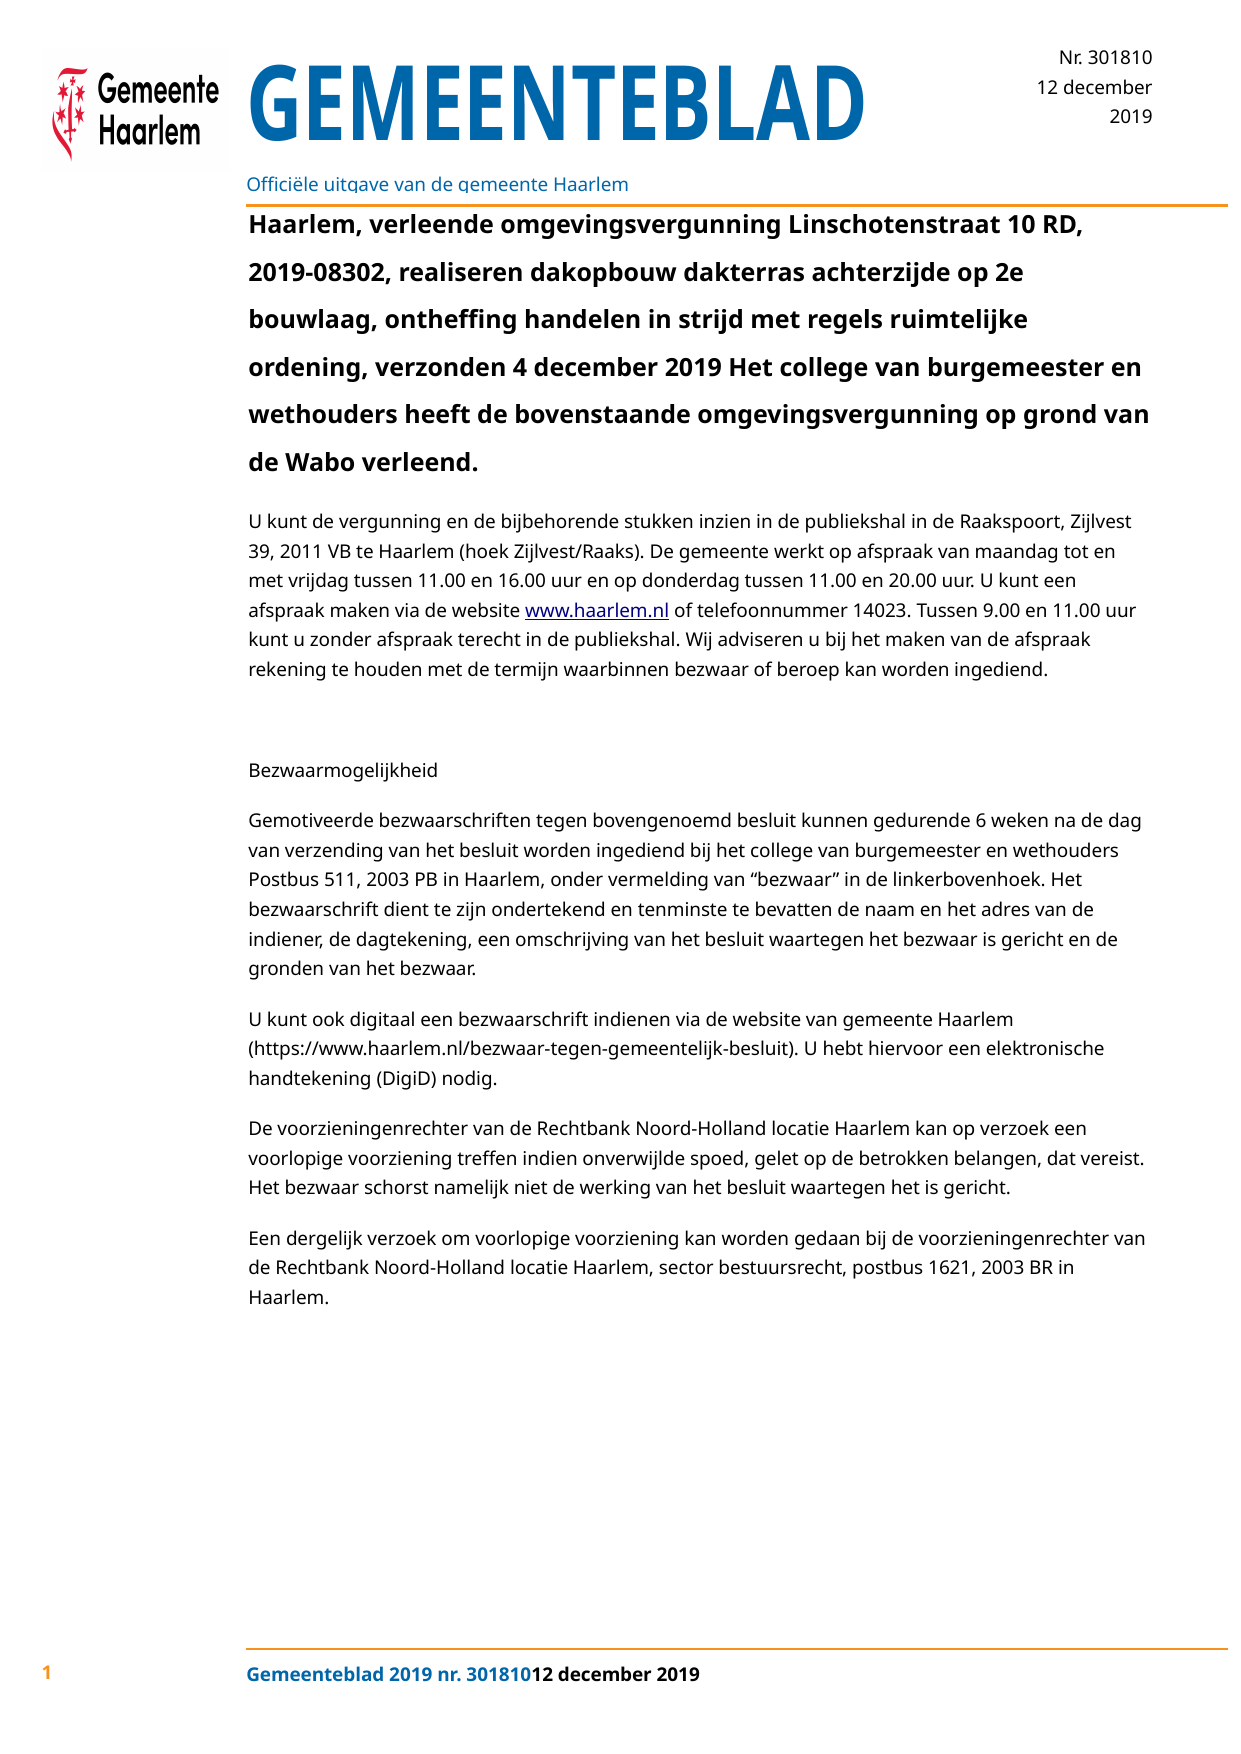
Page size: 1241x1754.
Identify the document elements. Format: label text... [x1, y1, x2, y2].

text De voorzieningenrechter van de Rechtbank Noord-Holland locatie Haarlem kan op verzoek een voorlopige voorziening treffen indien onverwijlde spoed, gelet op de betrokken belangen, dat vereist. Het bezwaar schorst namelijk niet de werking van het besluit waartegen het is gericht. [248, 1115, 1152, 1200]
text U kunt ook digitaal een bezwaarschrift indienen via de website van gemeente Haarlem (https://www.haarlem.nl/bezwaar-tegen-gemeentelijk-besluit). U hebt hiervoor een elektronische handtekening (DigiD) nodig. [248, 1006, 1152, 1091]
picture [41, 47, 231, 172]
text Een dergelijk verzoek om voorlopige voorziening kan worden gedaan bij de voorzieningenrechter van de Rechtbank Noord-Holland locatie Haarlem, sector bestuursrecht, postbus 1621, 2003 BR in Haarlem. [248, 1225, 1152, 1310]
text Bezwaarmogelijkheid [248, 757, 1152, 783]
text Gemotiveerde bezwaarschriften tegen bovengenoemd besluit kunnen gedurende 6 weken na de dag van verzending van het besluit worden ingediend bij het college van burgemeester en wethouders Postbus 511, 2003 PB in Haarlem, onder vermelding van “bezwaar” in de linkerbovenhoek. Het bezwaarschrift dient te zijn ondertekend en tenminste te bevatten de naam en het adres van de indiener, de dagtekening, een omschrijving van het besluit waartegen het bezwaar is gericht en de gronden van het bezwaar. [248, 807, 1152, 981]
text Haarlem, verleende omgevingsvergunning Linschotenstraat 10 RD, 2019-08302, realiseren dakopbouw dakterras achterzijde op 2e bouwlaag, ontheffing handelen in strijd met regels ruimtelijke ordening, verzonden 4 december 2019 Het college van burgemeester en wethouders heeft de bovenstaande omgevingsvergunning op grond van de Wabo verleend. [248, 207, 1152, 479]
text U kunt de vergunning en de bijbehorende stukken inzien in de publiekshal in de Raakspoort, Zijlvest 39, 2011 VB te Haarlem (hoek Zijlvest/Raaks). De gemeente werkt op afspraak van maandag tot en met vrijdag tussen 11.00 en 16.00 uur en op donderdag tussen 11.00 en 20.00 uur. U kunt een afspraak maken via de website www.haarlem.nl of telefoonnummer 14023. Tussen 9.00 en 11.00 uur kunt u zonder afspraak terecht in de publiekshal. Wij adviseren u bij het maken van de afspraak rekening te houden met de termijn waarbinnen bezwaar of beroep kan worden ingediend. [248, 508, 1152, 682]
